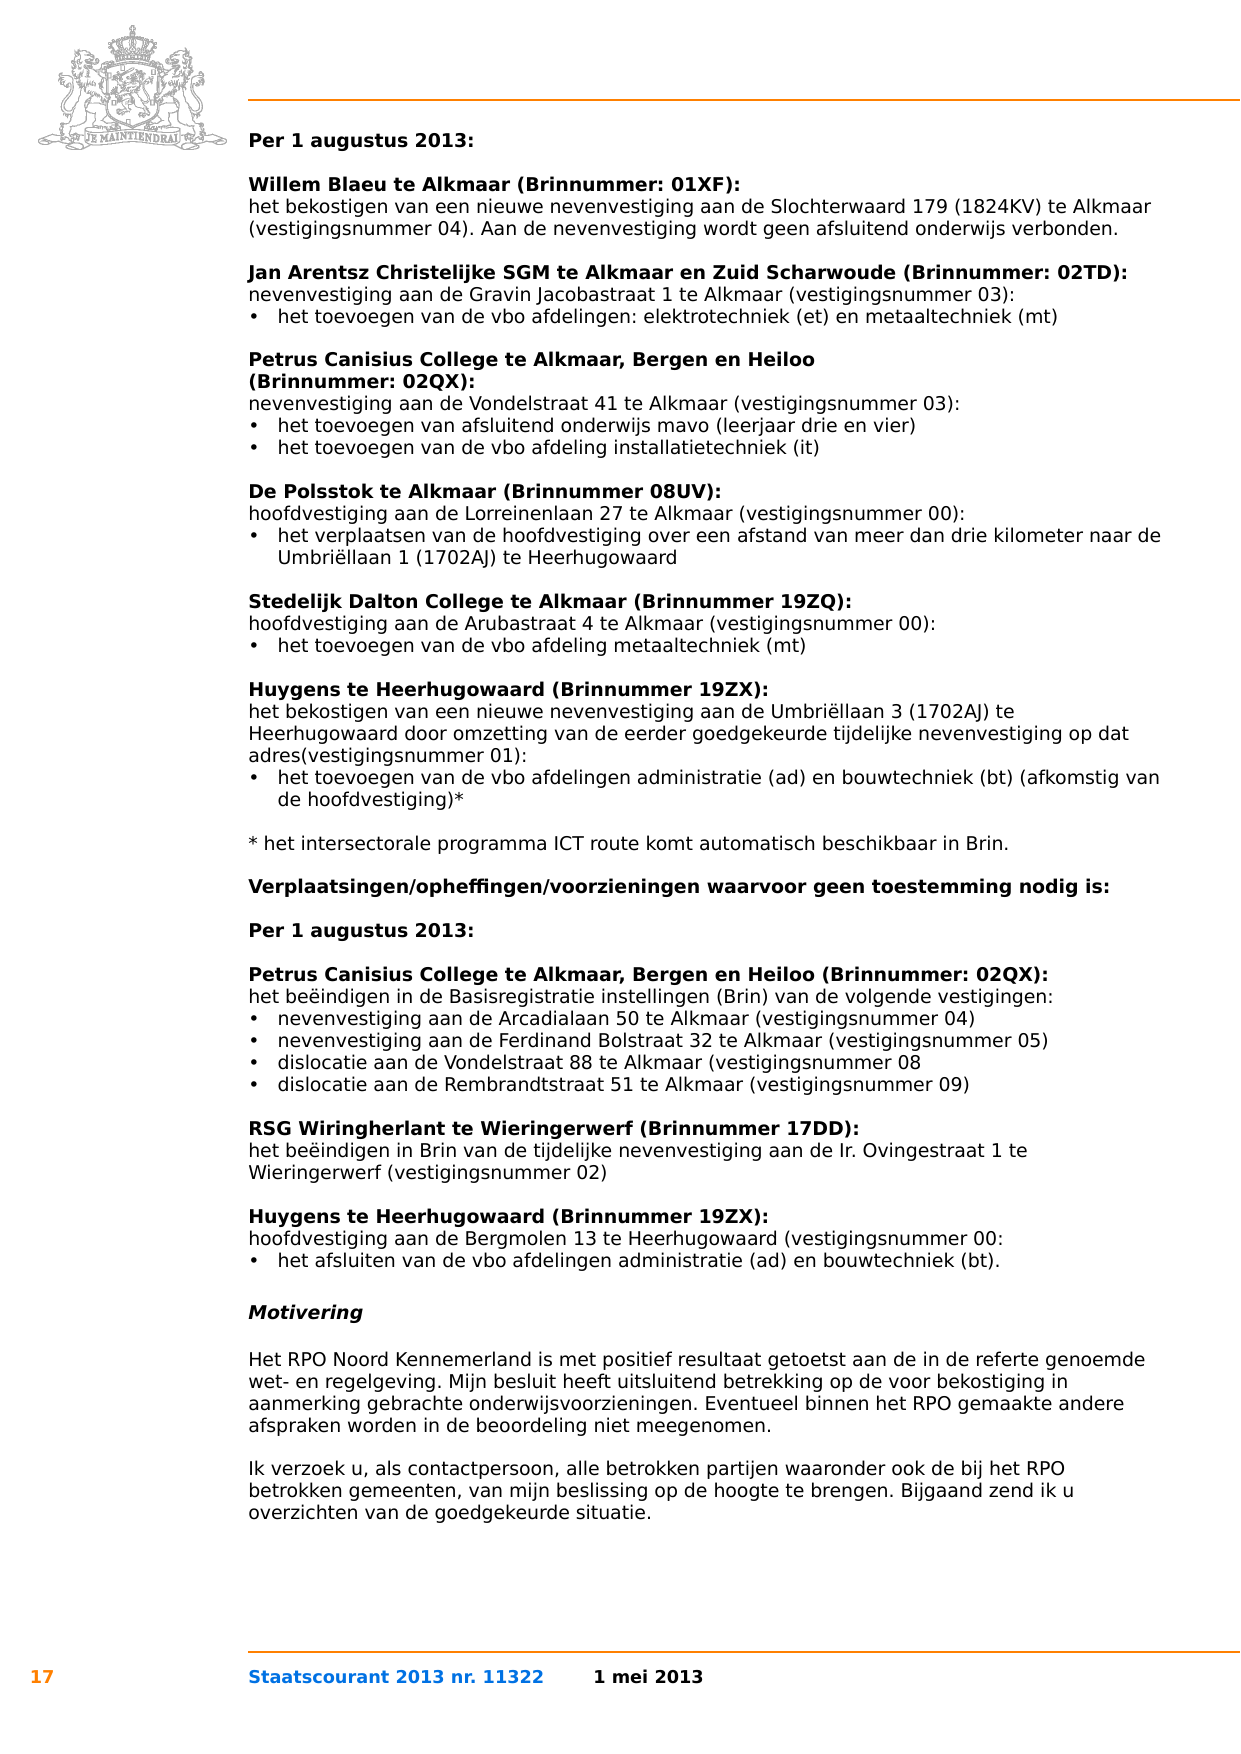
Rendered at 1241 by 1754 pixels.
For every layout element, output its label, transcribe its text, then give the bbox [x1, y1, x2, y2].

text nevenvestiging aan de Vondelstraat 41 te Alkmaar (vestigingsnummer 03): [248, 393, 1163, 415]
text * het intersectorale programma ICT route komt automatisch beschikbaar in Brin. [248, 832, 1163, 854]
text Jan Arentsz Christelijke SGM te Alkmaar en Zuid Scharwoude (Brinnummer: 02TD): [248, 262, 1163, 283]
text Per 1 augustus 2013: [248, 920, 1163, 942]
text hoofdvestiging aan de Bergmolen 13 te Heerhugowaard (vestigingsnummer 00: [248, 1228, 1163, 1249]
text Het RPO Noord Kennemerland is met positief resultaat getoetst aan de in de referte genoemde wet- en regelgeving. Mijn besluit heeft uitsluitend betrekking op de voor bekostiging in aanmerking gebrachte onderwijsvoorzieningen. Eventueel binnen het RPO gemaakte andere afspraken worden in de beoordeling niet meegenomen. [248, 1348, 1163, 1436]
text RSG Wiringherlant te Wieringerwerf (Brinnummer 17DD): [248, 1118, 1163, 1140]
text • het toevoegen van de vbo afdeling installatietechniek (it) [248, 437, 1163, 459]
text het beëindigen in de Basisregistratie instellingen (Brin) van de volgende vestigingen: [248, 986, 1163, 1008]
text • dislocatie aan de Vondelstraat 88 te Alkmaar (vestigingsnummer 08 [248, 1052, 1163, 1074]
text Petrus Canisius College te Alkmaar, Bergen en Heiloo [248, 349, 1163, 371]
text nevenvestiging aan de Gravin Jacobastraat 1 te Alkmaar (vestigingsnummer 03): [248, 283, 1163, 306]
text Petrus Canisius College te Alkmaar, Bergen en Heiloo (Brinnummer: 02QX): [248, 964, 1163, 986]
text (Brinnummer: 02QX): [248, 371, 1163, 393]
text • het toevoegen van de vbo afdelingen: elektrotechniek (et) en metaaltechniek (mt) [248, 306, 1163, 327]
subtitle Motivering [248, 1302, 1163, 1323]
text Huygens te Heerhugowaard (Brinnummer 19ZX): [248, 679, 1163, 701]
text Ik verzoek u, als contactpersoon, alle betrokken partijen waaronder ook de bij het RPO betrokken gemeenten, van mijn beslissing op de hoogte te brengen. Bijgaand zend ik u overzichten van de goedgekeurde situatie. [248, 1458, 1163, 1524]
text • het verplaatsen van de hoofdvestiging over een afstand van meer dan drie kilometer naar de Umbriëllaan 1 (1702AJ) te Heerhugowaard [248, 525, 1163, 569]
text Stedelijk Dalton College te Alkmaar (Brinnummer 19ZQ): [248, 591, 1163, 613]
text Huygens te Heerhugowaard (Brinnummer 19ZX): [248, 1206, 1163, 1228]
text het bekostigen van een nieuwe nevenvestiging aan de Slochterwaard 179 (1824KV) te Alkmaar (vestigingsnummer 04). Aan de nevenvestiging wordt geen afsluitend onderwijs verbonden. [248, 196, 1163, 240]
picture [38, 25, 227, 150]
text • dislocatie aan de Rembrandtstraat 51 te Alkmaar (vestigingsnummer 09) [248, 1074, 1163, 1096]
text Verplaatsingen/opheffingen/voorzieningen waarvoor geen toestemming nodig is: [248, 876, 1163, 898]
text • het afsluiten van de vbo afdelingen administratie (ad) en bouwtechniek (bt). [248, 1249, 1163, 1272]
text het bekostigen van een nieuwe nevenvestiging aan de Umbriëllaan 3 (1702AJ) te Heerhugowaard door omzetting van de eerder goedgekeurde tijdelijke nevenvestiging op dat adres(vestigingsnummer 01): [248, 701, 1163, 767]
text • het toevoegen van de vbo afdeling metaaltechniek (mt) [248, 635, 1163, 657]
text hoofdvestiging aan de Arubastraat 4 te Alkmaar (vestigingsnummer 00): [248, 613, 1163, 635]
text • het toevoegen van de vbo afdelingen administratie (ad) en bouwtechniek (bt) (afkomstig van de hoofdvestiging)* [248, 767, 1163, 811]
text het beëindigen in Brin van de tijdelijke nevenvestiging aan de Ir. Ovingestraat 1 te Wieringerwerf (vestigingsnummer 02) [248, 1140, 1163, 1184]
text • nevenvestiging aan de Ferdinand Bolstraat 32 te Alkmaar (vestigingsnummer 05) [248, 1030, 1163, 1052]
text • het toevoegen van afsluitend onderwijs mavo (leerjaar drie en vier) [248, 415, 1163, 437]
text Per 1 augustus 2013: [248, 130, 1163, 152]
text De Polsstok te Alkmaar (Brinnummer 08UV): [248, 481, 1163, 503]
text Willem Blaeu te Alkmaar (Brinnummer: 01XF): [248, 174, 1163, 196]
text hoofdvestiging aan de Lorreinenlaan 27 te Alkmaar (vestigingsnummer 00): [248, 503, 1163, 525]
text • nevenvestiging aan de Arcadialaan 50 te Alkmaar (vestigingsnummer 04) [248, 1008, 1163, 1030]
